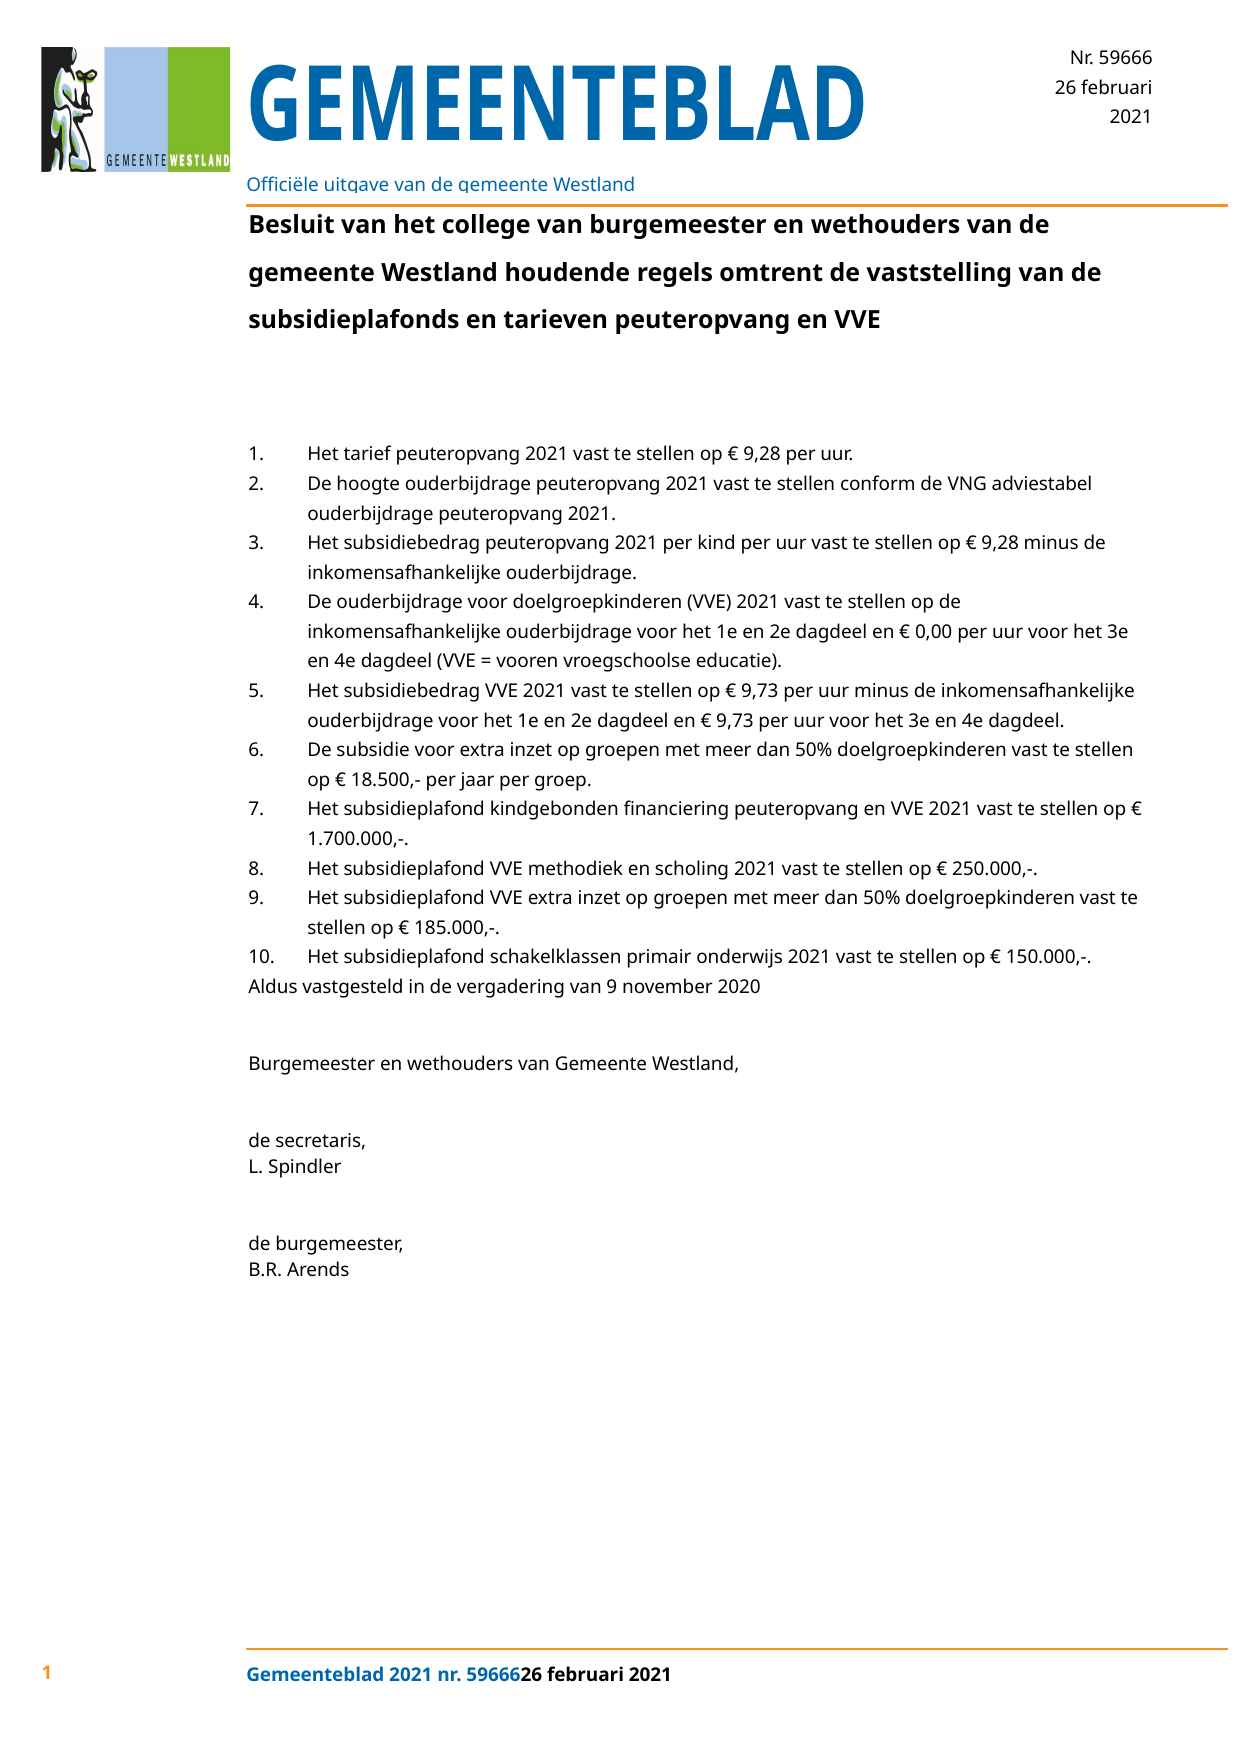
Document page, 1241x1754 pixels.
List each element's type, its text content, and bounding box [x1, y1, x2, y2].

list De ouderbijdrage voor doelgroepkinderen (VVE) 2021 vast te stellen op de inkomensafhankelijke ouderbijdrage voor het 1e en 2e dagdeel en € 0,00 per uur voor het 3e en 4e dagdeel (VVE = vooren vroegschoolse educatie). [248, 588, 1152, 673]
text L. Spindler [248, 1153, 1152, 1179]
list Het subsidieplafond schakelklassen primair onderwijs 2021 vast te stellen op € 150.000,-. [248, 943, 1152, 969]
picture [41, 47, 231, 172]
list Het subsidiebedrag VVE 2021 vast te stellen op € 9,73 per uur minus de inkomensafhankelijke ouderbijdrage voor het 1e en 2e dagdeel en € 9,73 per uur voor het 3e en 4e dagdeel. [248, 677, 1152, 732]
list Het subsidiebedrag peuteropvang 2021 per kind per uur vast te stellen op € 9,28 minus de inkomensafhankelijke ouderbijdrage. [248, 529, 1152, 584]
text de burgemeester, [248, 1230, 1152, 1256]
list Het subsidieplafond VVE methodiek en scholing 2021 vast te stellen op € 250.000,-. [248, 855, 1152, 880]
list De subsidie voor extra inzet op groepen met meer dan 50% doelgroepkinderen vast te stellen op € 18.500,- per jaar per groep. [248, 736, 1152, 792]
text de secretaris, [248, 1127, 1152, 1153]
list Het tarief peuteropvang 2021 vast te stellen op € 9,28 per uur. [248, 441, 1152, 466]
text B.R. Arends [248, 1256, 1152, 1282]
list Het subsidieplafond kindgebonden financiering peuteropvang en VVE 2021 vast te stellen op € 1.700.000,-. [248, 796, 1152, 851]
text Aldus vastgesteld in de vergadering van 9 november 2020 [248, 973, 1152, 999]
text Burgemeester en wethouders van Gemeente Westland, [248, 1050, 1152, 1076]
list De hoogte ouderbijdrage peuteropvang 2021 vast te stellen conform de VNG adviestabel ouderbijdrage peuteropvang 2021. [248, 470, 1152, 525]
text Besluit van het college van burgemeester en wethouders van de gemeente Westland houdende regels omtrent de vaststelling van de subsidieplafonds en tarieven peuteropvang en VVE [248, 207, 1152, 336]
list Het subsidieplafond VVE extra inzet op groepen met meer dan 50% doelgroepkinderen vast te stellen op € 185.000,-. [248, 884, 1152, 939]
